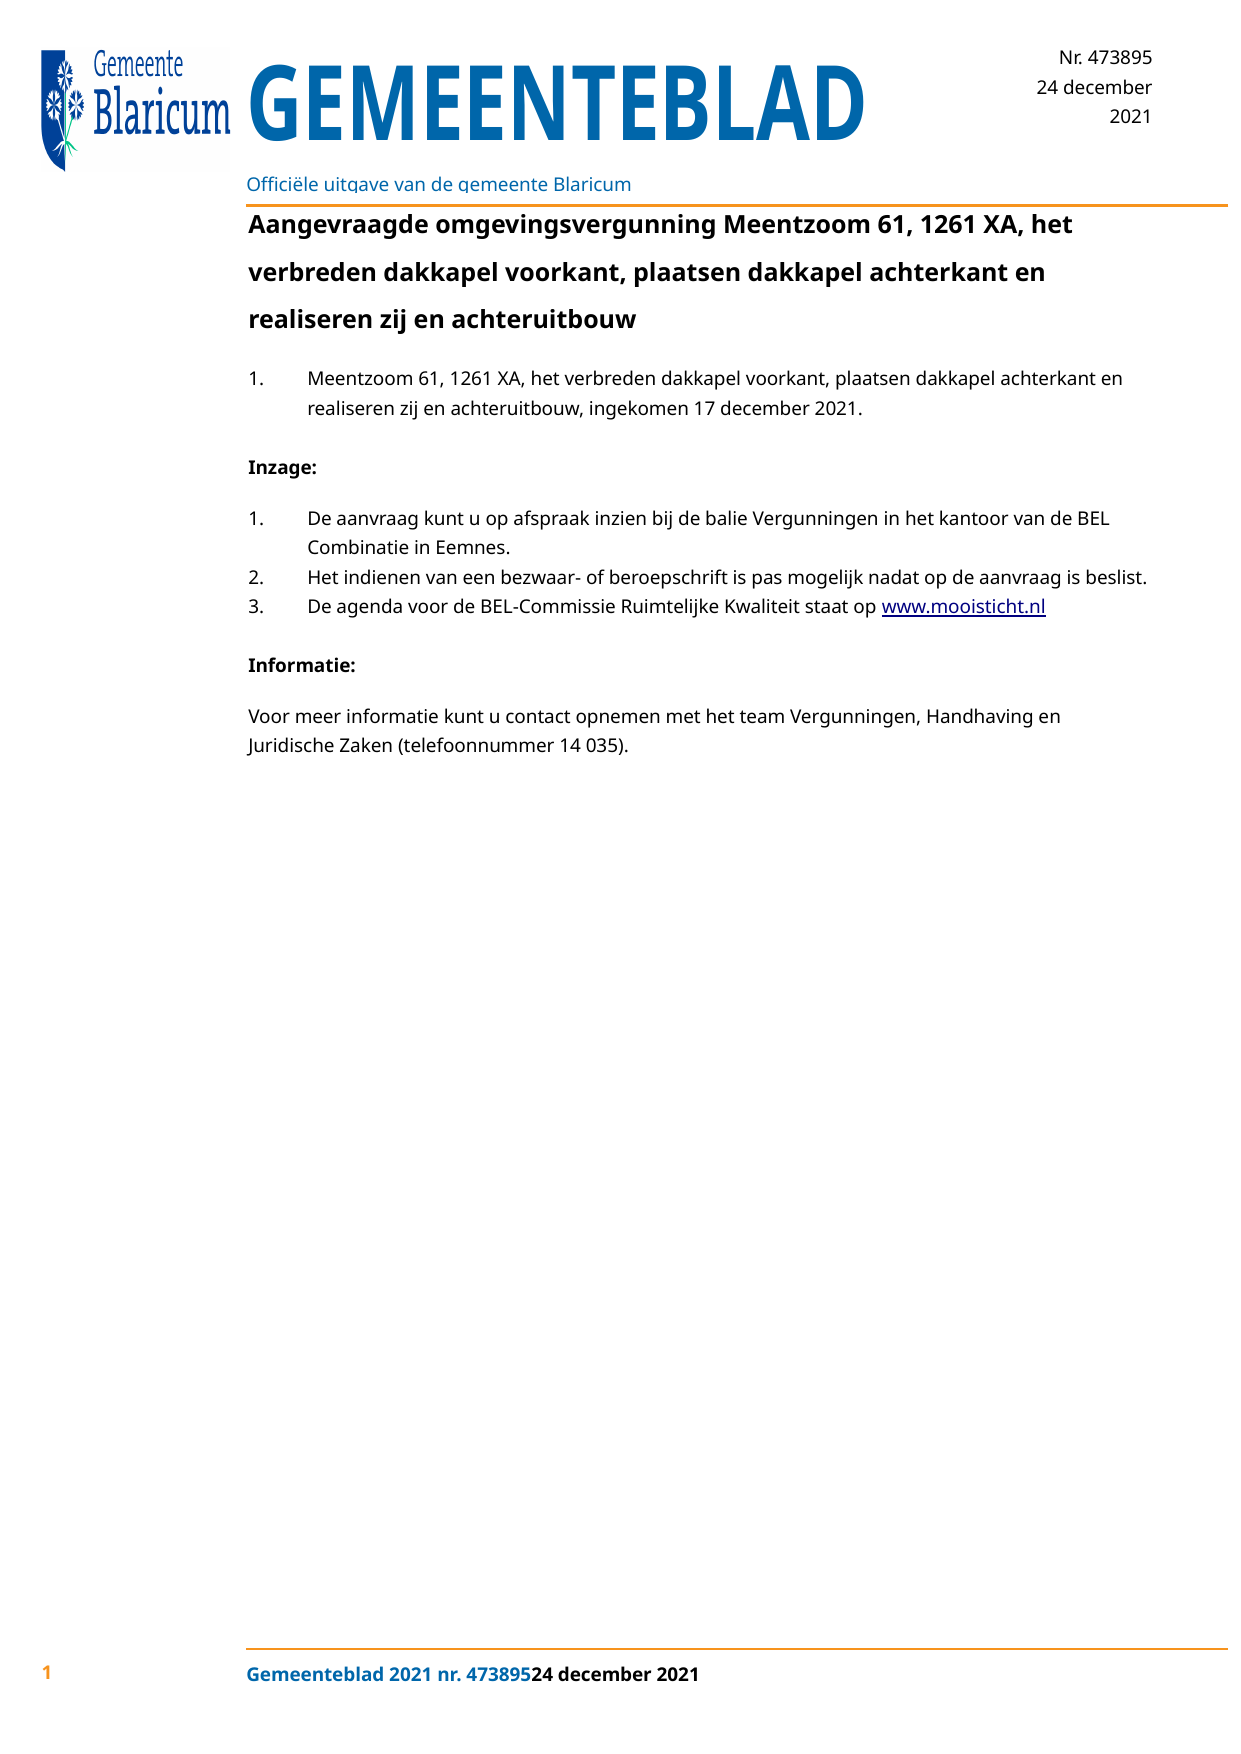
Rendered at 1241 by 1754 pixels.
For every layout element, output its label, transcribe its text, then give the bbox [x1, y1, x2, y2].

text Informatie: [248, 653, 1152, 678]
text Voor meer informatie kunt u contact opnemen met het team Vergunningen, Handhaving en Juridische Zaken (telefoonnummer 14 035). [248, 703, 1152, 758]
text Aangevraagde omgevingsvergunning Meentzoom 61, 1261 XA, het verbreden dakkapel voorkant, plaatsen dakkapel achterkant en realiseren zij en achteruitbouw [248, 207, 1152, 336]
picture [41, 47, 231, 172]
list De agenda voor de BEL-Commissie Ruimtelijke Kwaliteit staat op www.mooisticht.nl [248, 593, 1152, 619]
list De aanvraag kunt u op afspraak inzien bij de balie Vergunningen in het kantoor van de BEL Combinatie in Eemnes. [248, 505, 1152, 560]
list Het indienen van een bezwaar- of beroepschrift is pas mogelijk nadat op de aanvraag is beslist. [248, 564, 1152, 589]
list Meentzoom 61, 1261 XA, het verbreden dakkapel voorkant, plaatsen dakkapel achterkant en realiseren zij en achteruitbouw, ingekomen 17 december 2021. [248, 366, 1152, 421]
text Inzage: [248, 454, 1152, 480]
